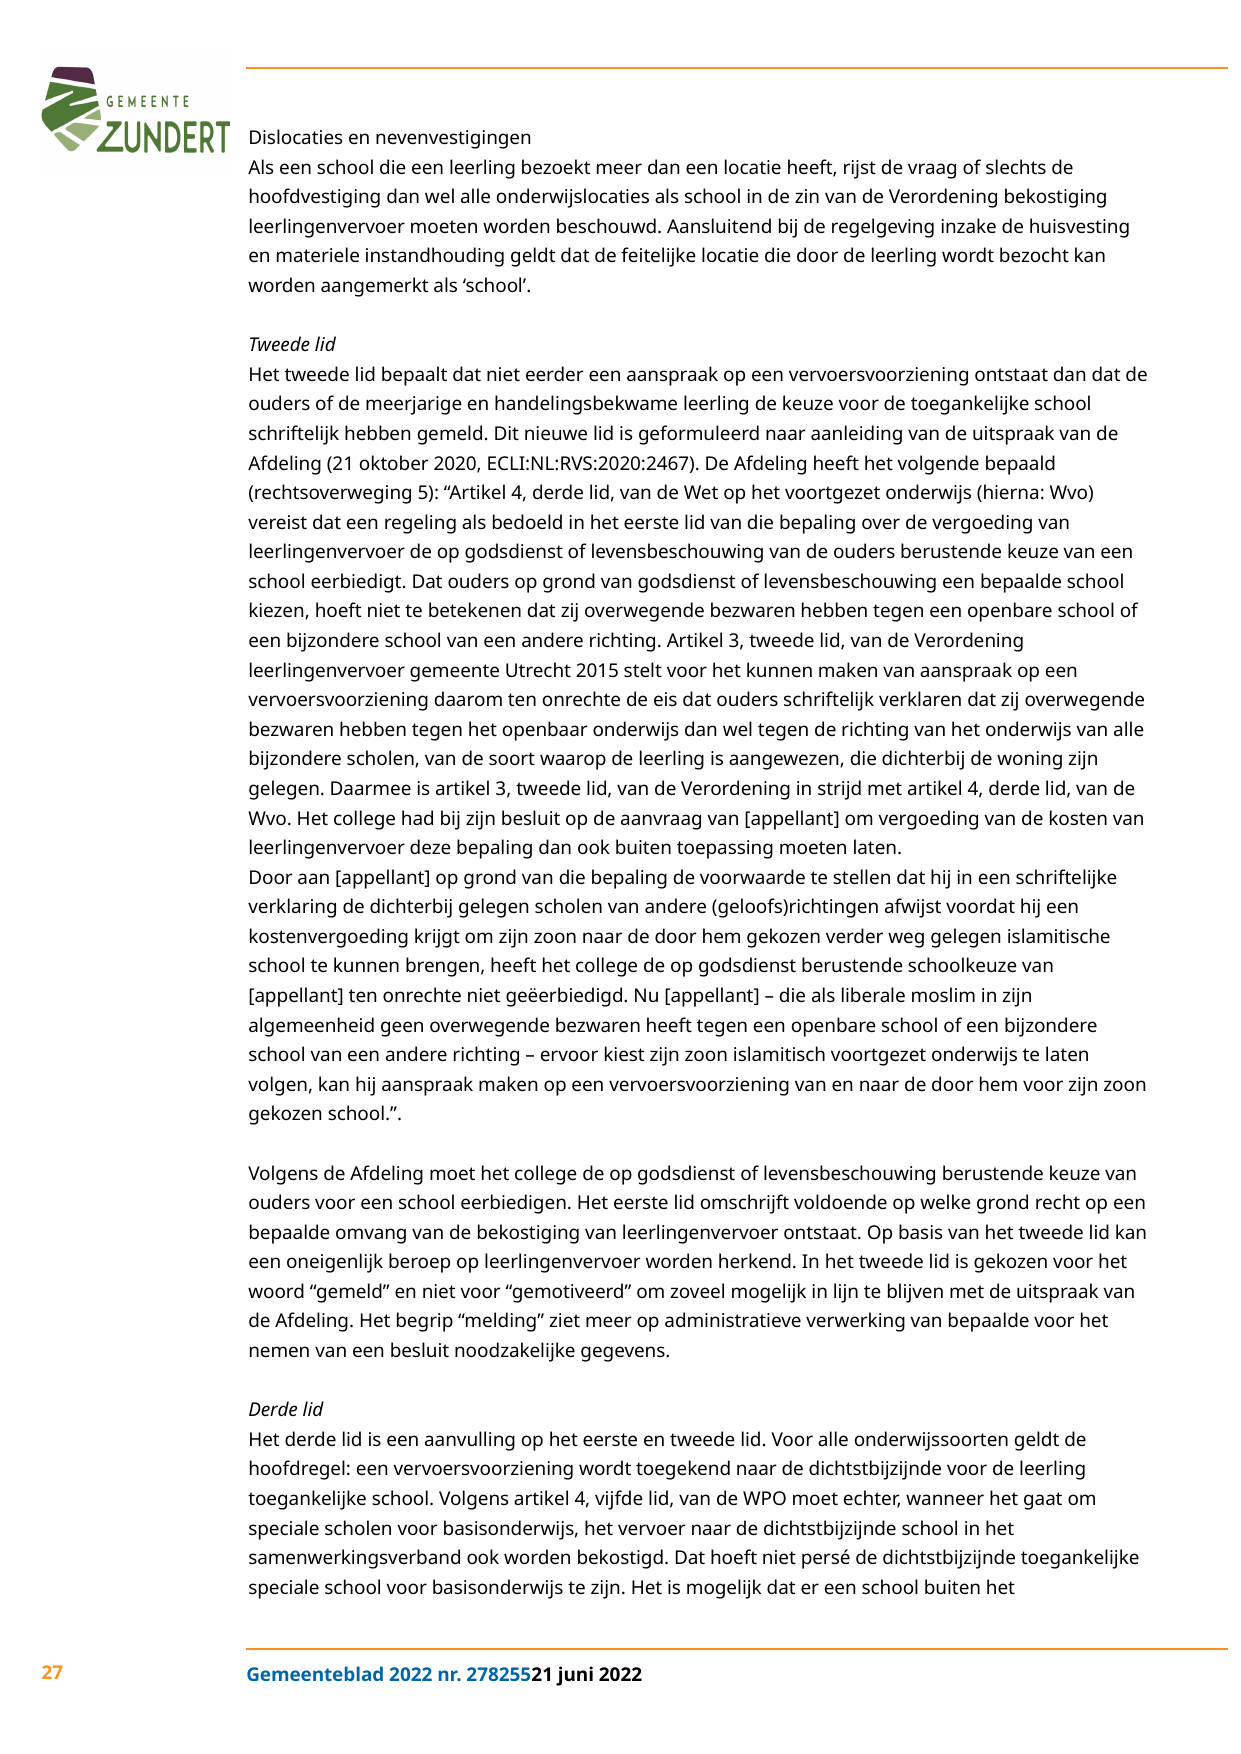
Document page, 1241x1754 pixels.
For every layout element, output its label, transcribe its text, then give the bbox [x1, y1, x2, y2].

text Als een school die een leerling bezoekt meer dan een locatie heeft, rijst de vraag of slechts de hoofdvestiging dan wel alle onderwijslocaties als school in de zin van de Verordening bekostiging leerlingenvervoer moeten worden beschouwd. Aansluitend bij de regelgeving inzake de huisvesting en materiele instandhouding geldt dat de feitelijke locatie die door de leerling wordt bezocht kan worden aangemerkt als ‘school’. [248, 154, 1152, 298]
text Dislocaties en nevenvestigingen [248, 124, 1152, 150]
text Het derde lid is een aanvulling op het eerste en tweede lid. Voor alle onderwijssoorten geldt de hoofdregel: een vervoersvoorziening wordt toegekend naar de dichtstbijzijnde voor de leerling toegankelijke school. Volgens artikel 4, vijfde lid, van de WPO moet echter, wanneer het gaat om speciale scholen voor basisonderwijs, het vervoer naar de dichtstbijzijnde school in het samenwerkingsverband ook worden bekostigd. Dat hoeft niet persé de dichtstbijzijnde toegankelijke speciale school voor basisonderwijs te zijn. Het is mogelijk dat er een school buiten het [248, 1426, 1152, 1600]
text Het tweede lid bepaalt dat niet eerder een aanspraak op een vervoersvoorziening ontstaat dan dat de ouders of de meerjarige en handelingsbekwame leerling de keuze voor de toegankelijke school schriftelijk hebben gemeld. Dit nieuwe lid is geformuleerd naar aanleiding van de uitspraak van de Afdeling (21 oktober 2020, ECLI:NL:RVS:2020:2467). De Afdeling heeft het volgende bepaald (rechtsoverweging 5): “Artikel 4, derde lid, van de Wet op het voortgezet onderwijs (hierna: Wvo) vereist dat een regeling als bedoeld in het eerste lid van die bepaling over de vergoeding van leerlingenvervoer de op godsdienst of levensbeschouwing van de ouders berustende keuze van een school eerbiedigt. Dat ouders op grond van godsdienst of levensbeschouwing een bepaalde school kiezen, hoeft niet te betekenen dat zij overwegende bezwaren hebben tegen een openbare school of een bijzondere school van een andere richting. Artikel 3, tweede lid, van de Verordening leerlingenvervoer gemeente Utrecht 2015 stelt voor het kunnen maken van aanspraak op een vervoersvoorziening daarom ten onrechte de eis dat ouders schriftelijk verklaren dat zij overwegende bezwaren hebben tegen het openbaar onderwijs dan wel tegen de richting van het onderwijs van alle bijzondere scholen, van de soort waarop de leerling is aangewezen, die dichterbij de woning zijn gelegen. Daarmee is artikel 3, tweede lid, van de Verordening in strijd met artikel 4, derde lid, van de Wvo. Het college had bij zijn besluit op de aanvraag van [appellant] om vergoeding van de kosten van leerlingenvervoer deze bepaling dan ook buiten toepassing moeten laten. [248, 361, 1152, 860]
text Door aan [appellant] op grond van die bepaling de voorwaarde te stellen dat hij in een schriftelijke verklaring de dichterbij gelegen scholen van andere (geloofs)richtingen afwijst voordat hij een kostenvergoeding krijgt om zijn zoon naar de door hem gekozen verder weg gelegen islamitische school te kunnen brengen, heeft het college de op godsdienst berustende schoolkeuze van [appellant] ten onrechte niet geëerbiedigd. Nu [appellant] – die als liberale moslim in zijn algemeenheid geen overwegende bezwaren heeft tegen een openbare school of een bijzondere school van een andere richting – ervoor kiest zijn zoon islamitisch voortgezet onderwijs te laten volgen, kan hij aanspraak maken op een vervoersvoorziening van en naar de door hem voor zijn zoon gekozen school.”. [248, 864, 1152, 1126]
text Volgens de Afdeling moet het college de op godsdienst of levensbeschouwing berustende keuze van ouders voor een school eerbiedigen. Het eerste lid omschrijft voldoende op welke grond recht op een bepaalde omvang van de bekostiging van leerlingenvervoer ontstaat. Op basis van het tweede lid kan een oneigenlijk beroep op leerlingenvervoer worden herkend. In het tweede lid is gekozen voor het woord “gemeld” en niet voor “gemotiveerd” om zoveel mogelijk in lijn te blijven met de uitspraak van de Afdeling. Het begrip “melding” ziet meer op administratieve verwerking van bepaalde voor het nemen van een besluit noodzakelijke gegevens. [248, 1160, 1152, 1363]
text Derde lid [248, 1396, 1152, 1422]
picture [41, 47, 231, 172]
text Tweede lid [248, 331, 1152, 357]
